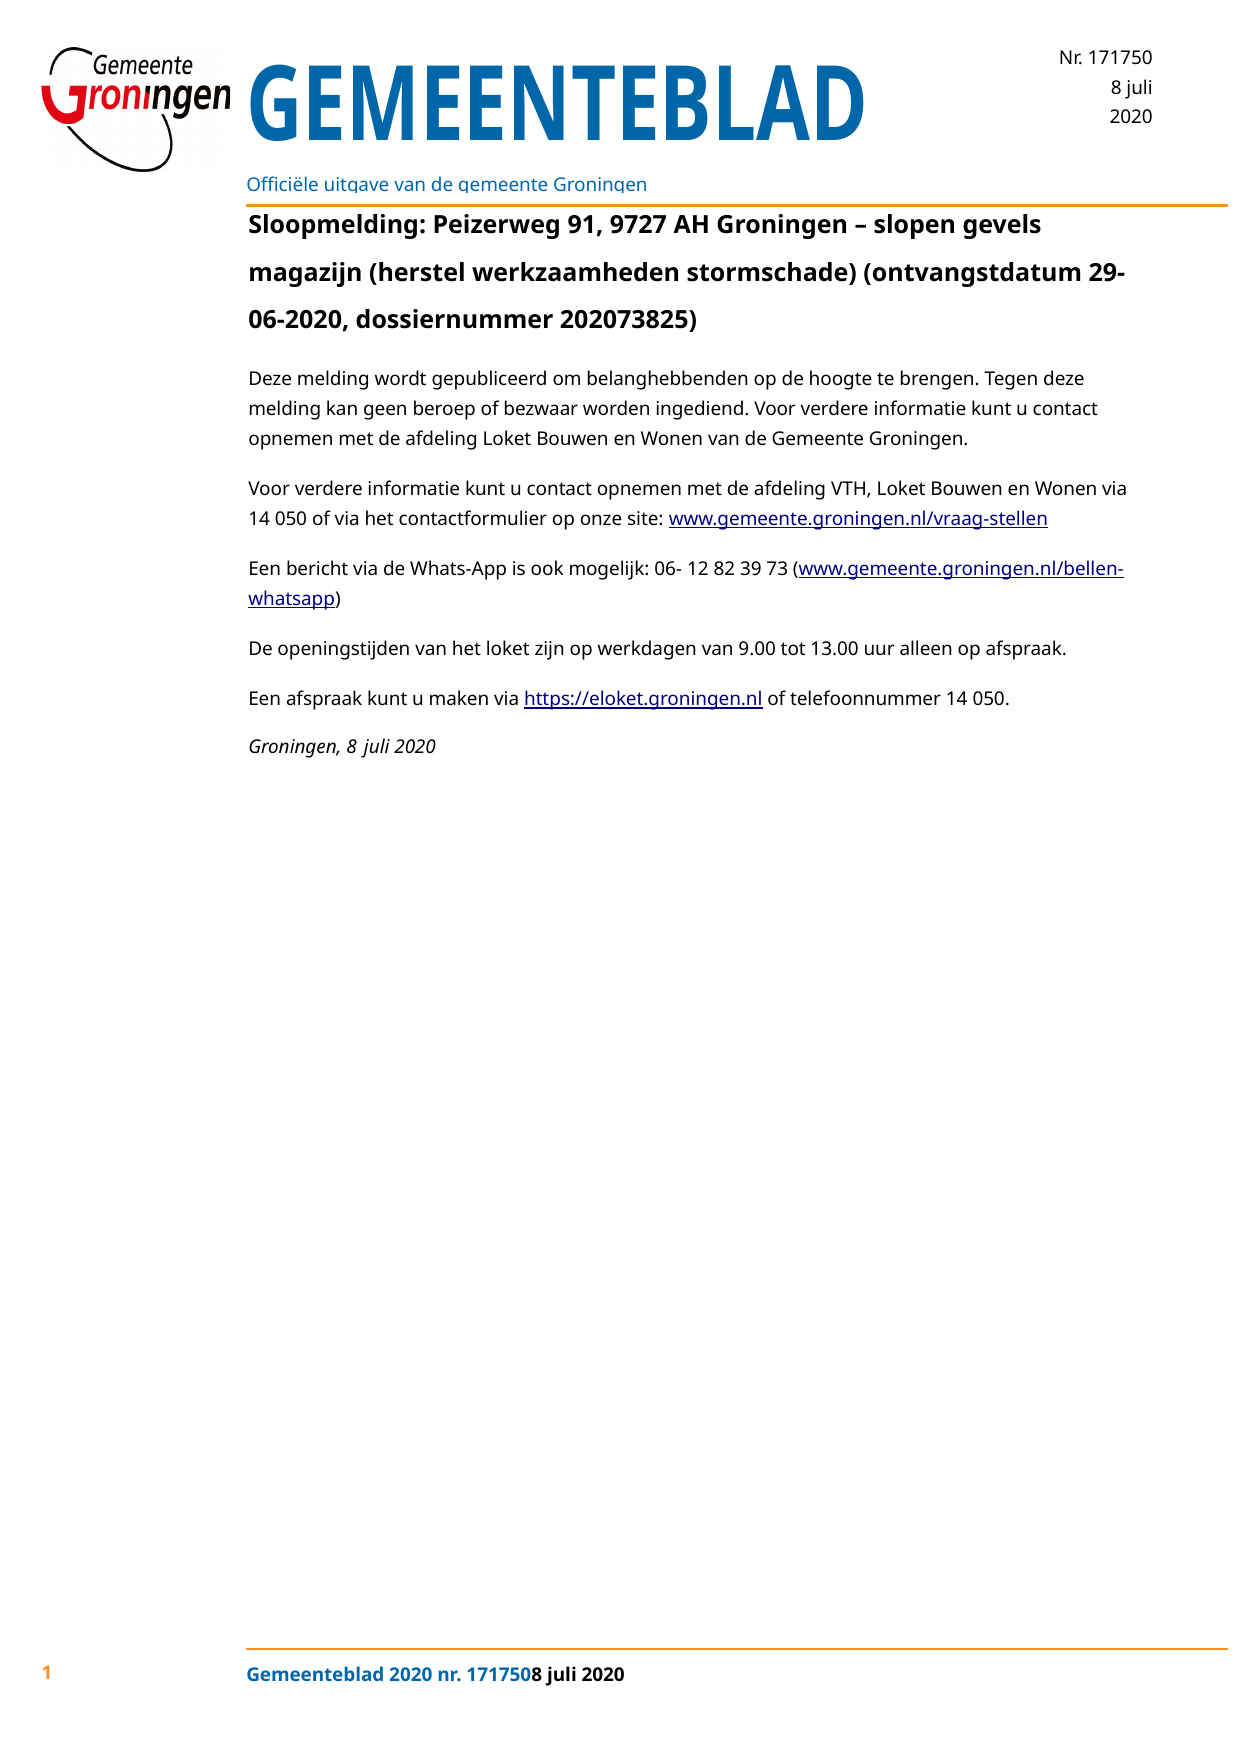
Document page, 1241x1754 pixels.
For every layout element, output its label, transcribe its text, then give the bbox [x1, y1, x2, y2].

picture [41, 47, 231, 172]
text Deze melding wordt gepubliceerd om belanghebbenden op de hoogte te brengen. Tegen deze melding kan geen beroep of bezwaar worden ingediend. Voor verdere informatie kunt u contact opnemen met de afdeling Loket Bouwen en Wonen van de Gemeente Groningen. [248, 366, 1152, 450]
text De openingstijden van het loket zijn op werkdagen van 9.00 tot 13.00 uur alleen op afspraak. [248, 635, 1152, 661]
text Een afspraak kunt u maken via https://eloket.groningen.nl of telefoonnummer 14 050. [248, 686, 1152, 711]
text Een bericht via de Whats-App is ook mogelijk: 06- 12 82 39 73 (www.gemeente.groningen.nl/bellen-whatsapp) [248, 555, 1152, 610]
text Groningen, 8 juli 2020 [248, 733, 1152, 759]
text Sloopmelding: Peizerweg 91, 9727 AH Groningen – slopen gevels magazijn (herstel werkzaamheden stormschade) (ontvangstdatum 29-06-2020, dossiernummer 202073825) [248, 207, 1152, 336]
text Voor verdere informatie kunt u contact opnemen met de afdeling VTH, Loket Bouwen en Wonen via 14 050 of via het contactformulier op onze site: www.gemeente.groningen.nl/vraag-stellen [248, 475, 1152, 530]
